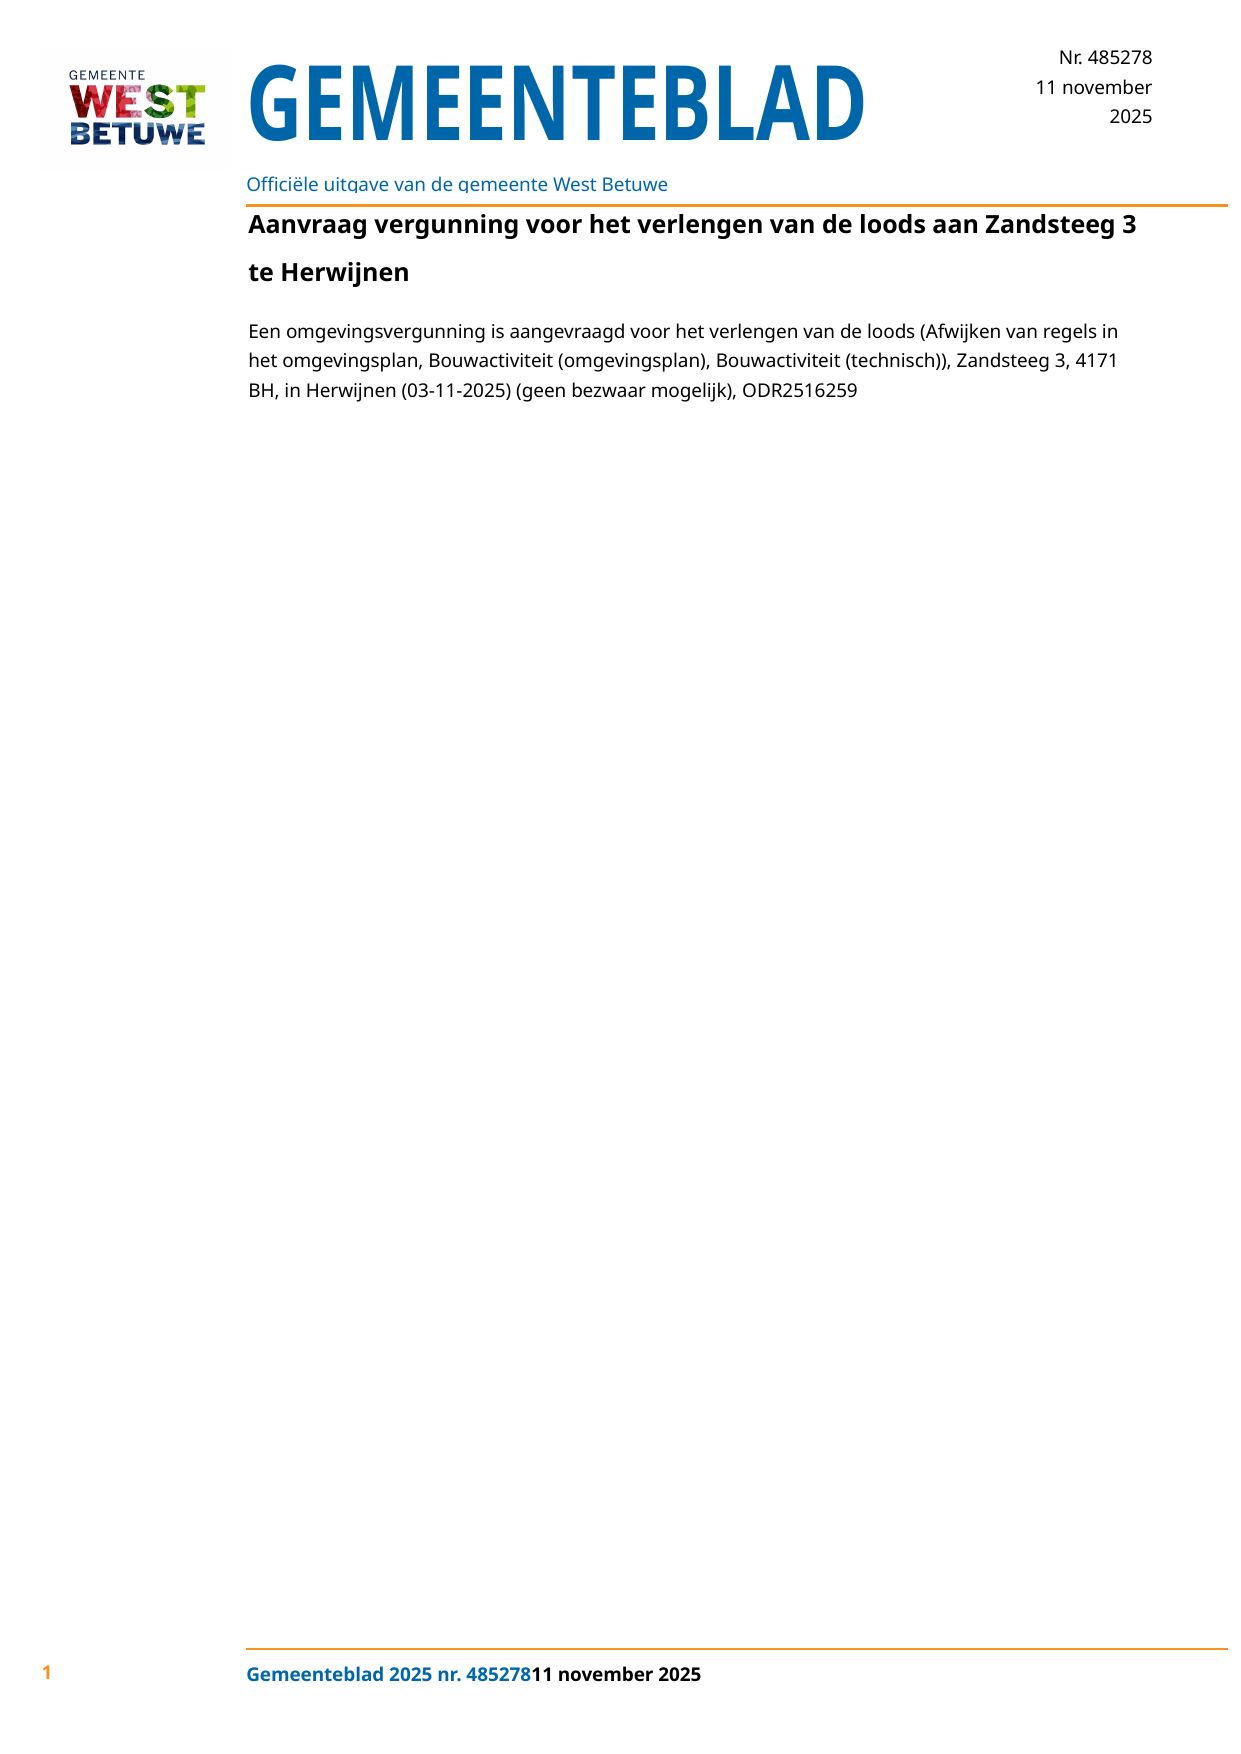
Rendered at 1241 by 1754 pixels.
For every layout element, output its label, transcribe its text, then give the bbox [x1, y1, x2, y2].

picture [41, 47, 231, 172]
text Aanvraag vergunning voor het verlengen van de loods aan Zandsteeg 3 te Herwijnen [248, 207, 1152, 288]
text Een omgevingsvergunning is aangevraagd voor het verlengen van de loods (Afwijken van regels in het omgevingsplan, Bouwactiviteit (omgevingsplan), Bouwactiviteit (technisch)), Zandsteeg 3, 4171 BH, in Herwijnen (03-11-2025) (geen bezwaar mogelijk), ODR2516259 [248, 318, 1152, 403]
